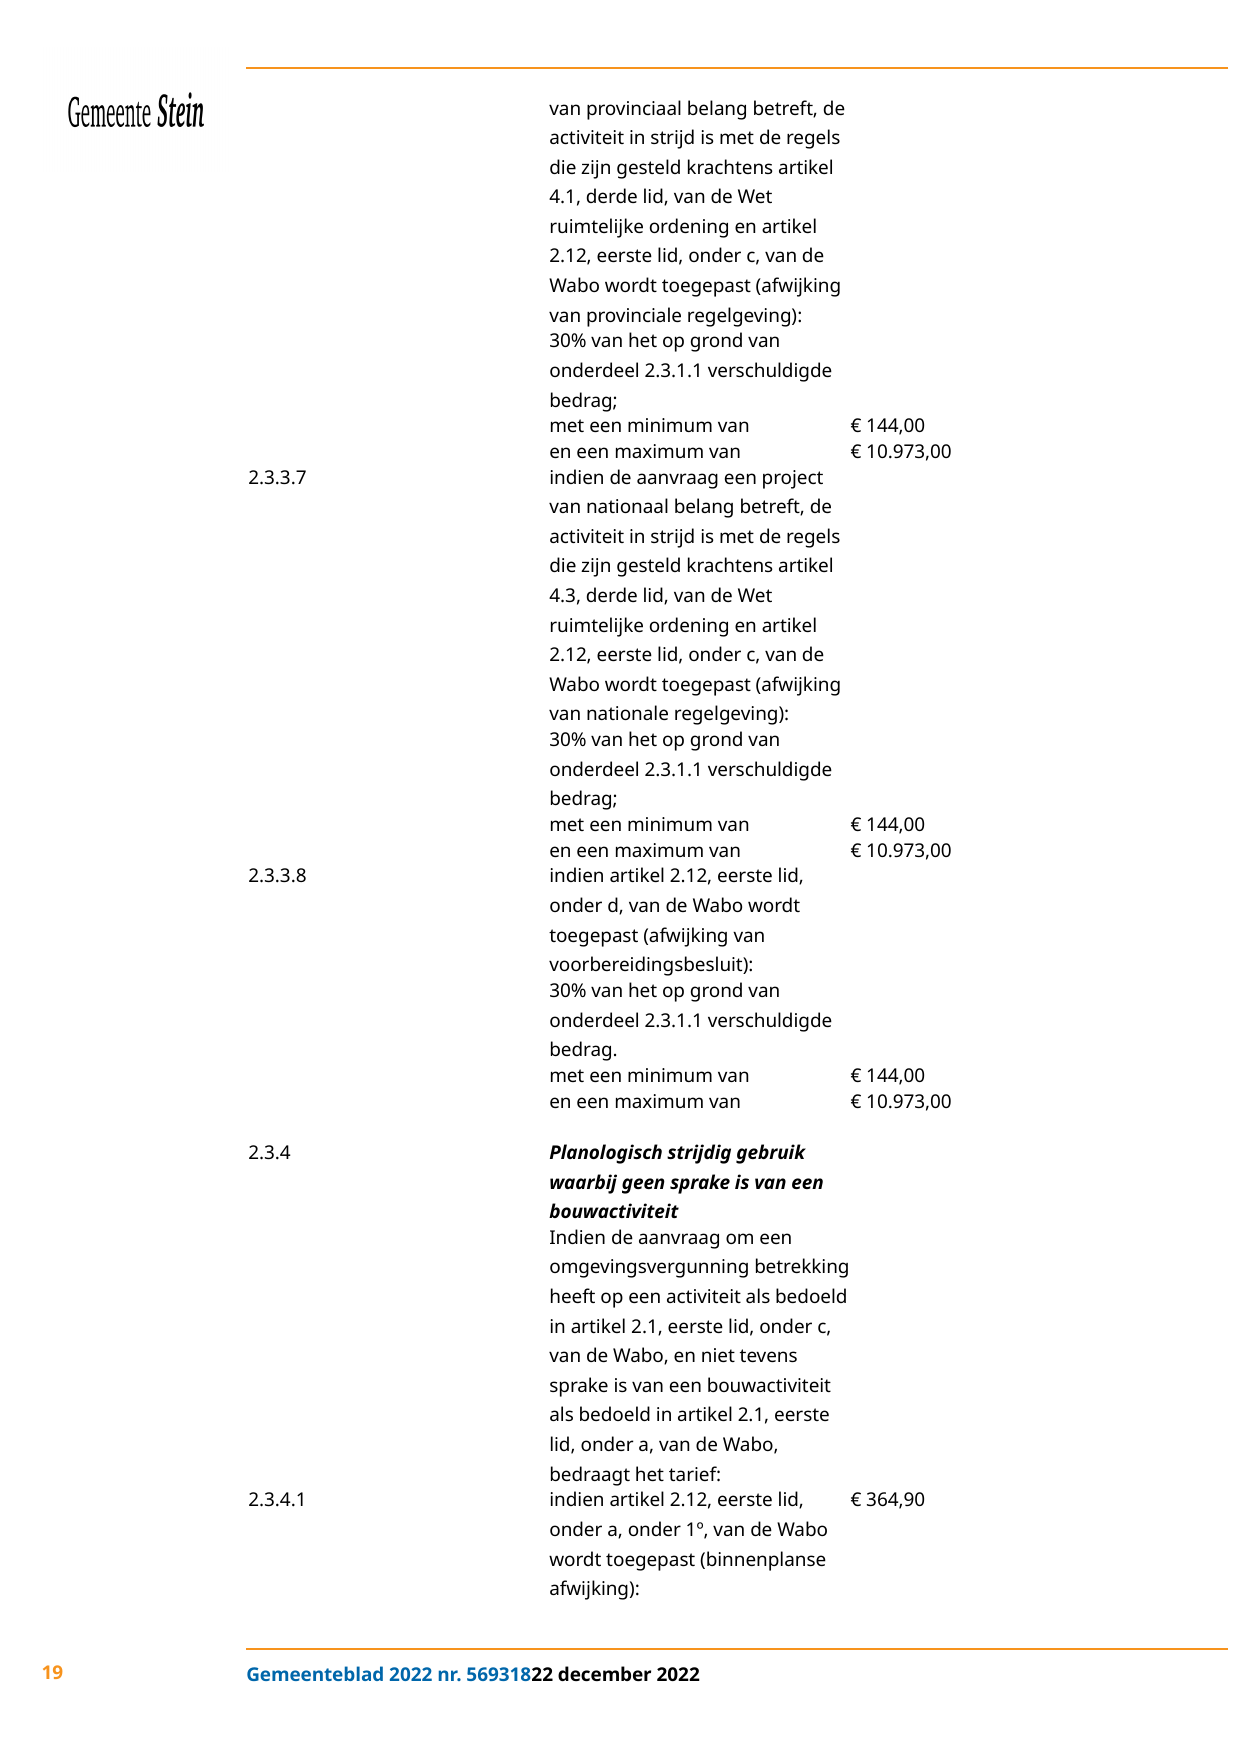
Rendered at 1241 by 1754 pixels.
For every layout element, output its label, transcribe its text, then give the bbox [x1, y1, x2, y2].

table_cell met een minimum van [549, 1062, 850, 1088]
table_cell € 10.973,00 [850, 1088, 1152, 1113]
table_cell 30% van het op grond van onderdeel 2.3.1.1 verschuldigde bedrag; [549, 328, 850, 412]
table_cell [248, 811, 549, 837]
table_cell Planologisch strijdig gebruik waarbij geen sprake is van een bouwactiviteit [549, 1139, 850, 1224]
picture [41, 47, 231, 172]
table_cell 2.3.4.1 [248, 1487, 549, 1601]
table_cell [850, 726, 1152, 811]
table_cell 30% van het op grond van onderdeel 2.3.1.1 verschuldigde bedrag; [549, 726, 850, 811]
table_cell [248, 1224, 549, 1487]
table_cell indien de aanvraag een project van nationaal belang betreft, de activiteit in strijd is met de regels die zijn gesteld krachtens artikel 4.3, derde lid, van de Wet ruimtelijke ordening en artikel 2.12, eerste lid, onder c, van de Wabo wordt toegepast (afwijking van nationale regelgeving): [549, 464, 850, 726]
table_cell € 144,00 [850, 811, 1152, 837]
table_cell [850, 328, 1152, 412]
table_cell [248, 1114, 549, 1139]
table_cell € 364,90 [850, 1487, 1152, 1601]
table_cell [248, 438, 549, 464]
table_cell € 10.973,00 [850, 837, 1152, 863]
table_cell [248, 1088, 549, 1113]
table_cell 30% van het op grond van onderdeel 2.3.1.1 verschuldigde bedrag. [549, 977, 850, 1062]
table_cell met een minimum van [549, 413, 850, 438]
table_cell [850, 1114, 1152, 1139]
table_cell 2.3.4 [248, 1139, 549, 1224]
table_cell en een maximum van [549, 837, 850, 863]
table_cell Indien de aanvraag om een omgevingsvergunning betrekking heeft op een activiteit als bedoeld in artikel 2.1, eerste lid, onder c, van de Wabo, en niet tevens sprake is van een bouwactiviteit als bedoeld in artikel 2.1, eerste lid, onder a, van de Wabo, bedraagt het tarief: [549, 1224, 850, 1487]
table_cell [549, 1114, 850, 1139]
table_cell indien artikel 2.12, eerste lid, onder a, onder 1º, van de Wabo wordt toegepast (binnenplanse afwijking): [549, 1487, 850, 1601]
table_cell 2.3.3.8 [248, 863, 549, 1062]
table_cell 2.3.3.7 [248, 464, 549, 811]
table_cell € 144,00 [850, 413, 1152, 438]
table_cell € 10.973,00 [850, 438, 1152, 464]
table_cell [850, 863, 1152, 977]
table_cell met een minimum van [549, 811, 850, 837]
table_cell van provinciaal belang betreft, de activiteit in strijd is met de regels die zijn gesteld krachtens artikel 4.1, derde lid, van de Wet ruimtelijke ordening en artikel 2.12, eerste lid, onder c, van de Wabo wordt toegepast (afwijking van provinciale regelgeving): [549, 95, 850, 328]
table_cell en een maximum van [549, 438, 850, 464]
table_cell [850, 977, 1152, 1062]
table_cell indien artikel 2.12, eerste lid, onder d, van de Wabo wordt toegepast (afwijking van voorbereidingsbesluit): [549, 863, 850, 977]
table_cell [248, 1062, 549, 1088]
table_cell en een maximum van [549, 1088, 850, 1113]
table_cell [248, 413, 549, 438]
table_cell [248, 95, 549, 412]
table_cell [850, 1224, 1152, 1487]
table_cell [850, 464, 1152, 726]
table_cell € 144,00 [850, 1062, 1152, 1088]
table_cell [248, 837, 549, 863]
table_cell [850, 1139, 1152, 1224]
table_cell [850, 95, 1152, 328]
